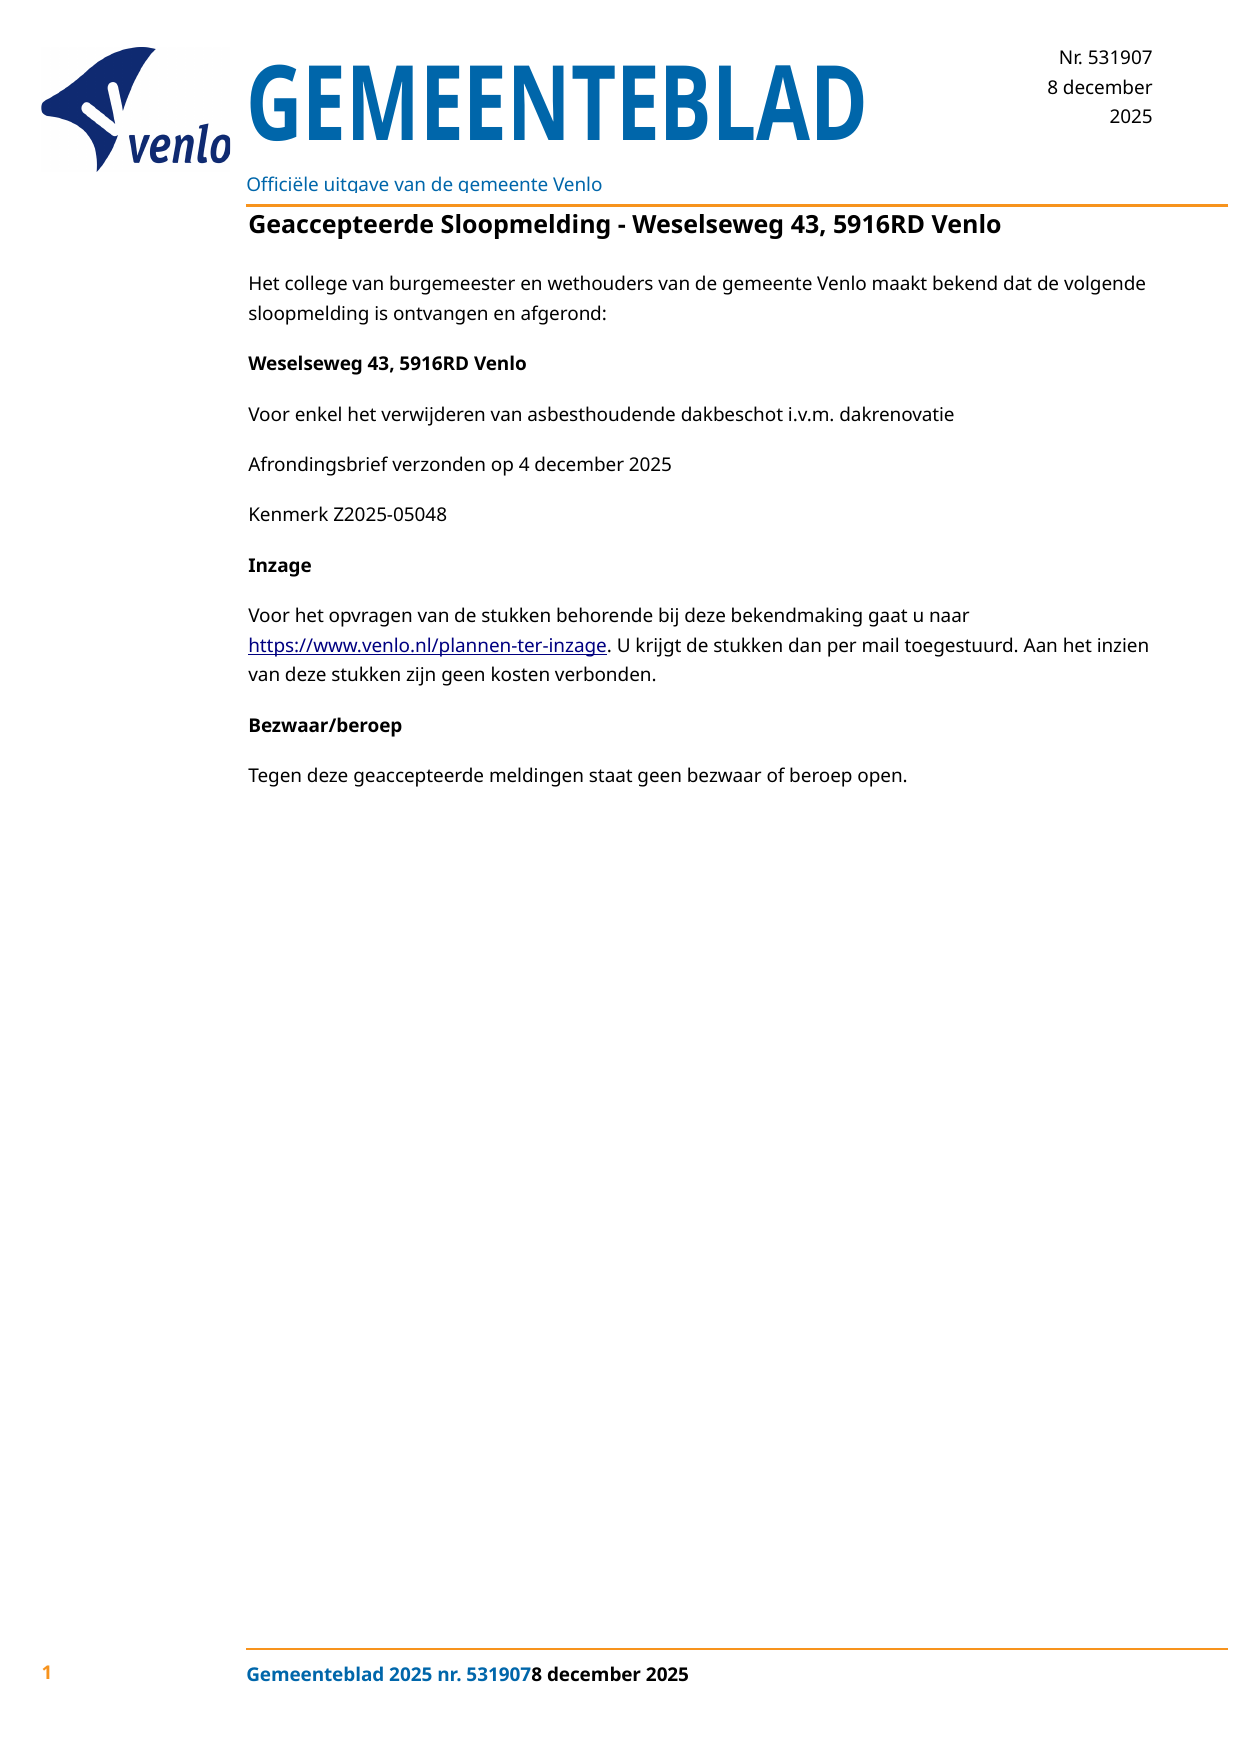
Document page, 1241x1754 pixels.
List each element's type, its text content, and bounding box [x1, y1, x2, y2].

text Geaccepteerde Sloopmelding - Weselseweg 43, 5916RD Venlo [248, 207, 1152, 241]
picture [41, 47, 231, 172]
text Het college van burgemeester en wethouders van de gemeente Venlo maakt bekend dat de volgende sloopmelding is ontvangen en afgerond: [248, 270, 1152, 326]
text Afrondingsbrief verzonden op 4 december 2025 [248, 451, 1152, 477]
text Tegen deze geaccepteerde meldingen staat geen bezwaar of beroep open. [248, 762, 1152, 788]
text Voor enkel het verwijderen van asbesthoudende dakbeschot i.v.m. dakrenovatie [248, 401, 1152, 426]
text Kenmerk Z2025-05048 [248, 502, 1152, 527]
text Voor het opvragen van de stukken behorende bij deze bekendmaking gaat u naar https://www.venlo.nl/plannen-ter-inzage. U krijgt de stukken dan per mail toegestuurd. Aan het inzien van deze stukken zijn geen kosten verbonden. [248, 602, 1152, 687]
text Bezwaar/beroep [248, 712, 1152, 738]
text Weselseweg 43, 5916RD Venlo [248, 350, 1152, 376]
text Inzage [248, 552, 1152, 578]
